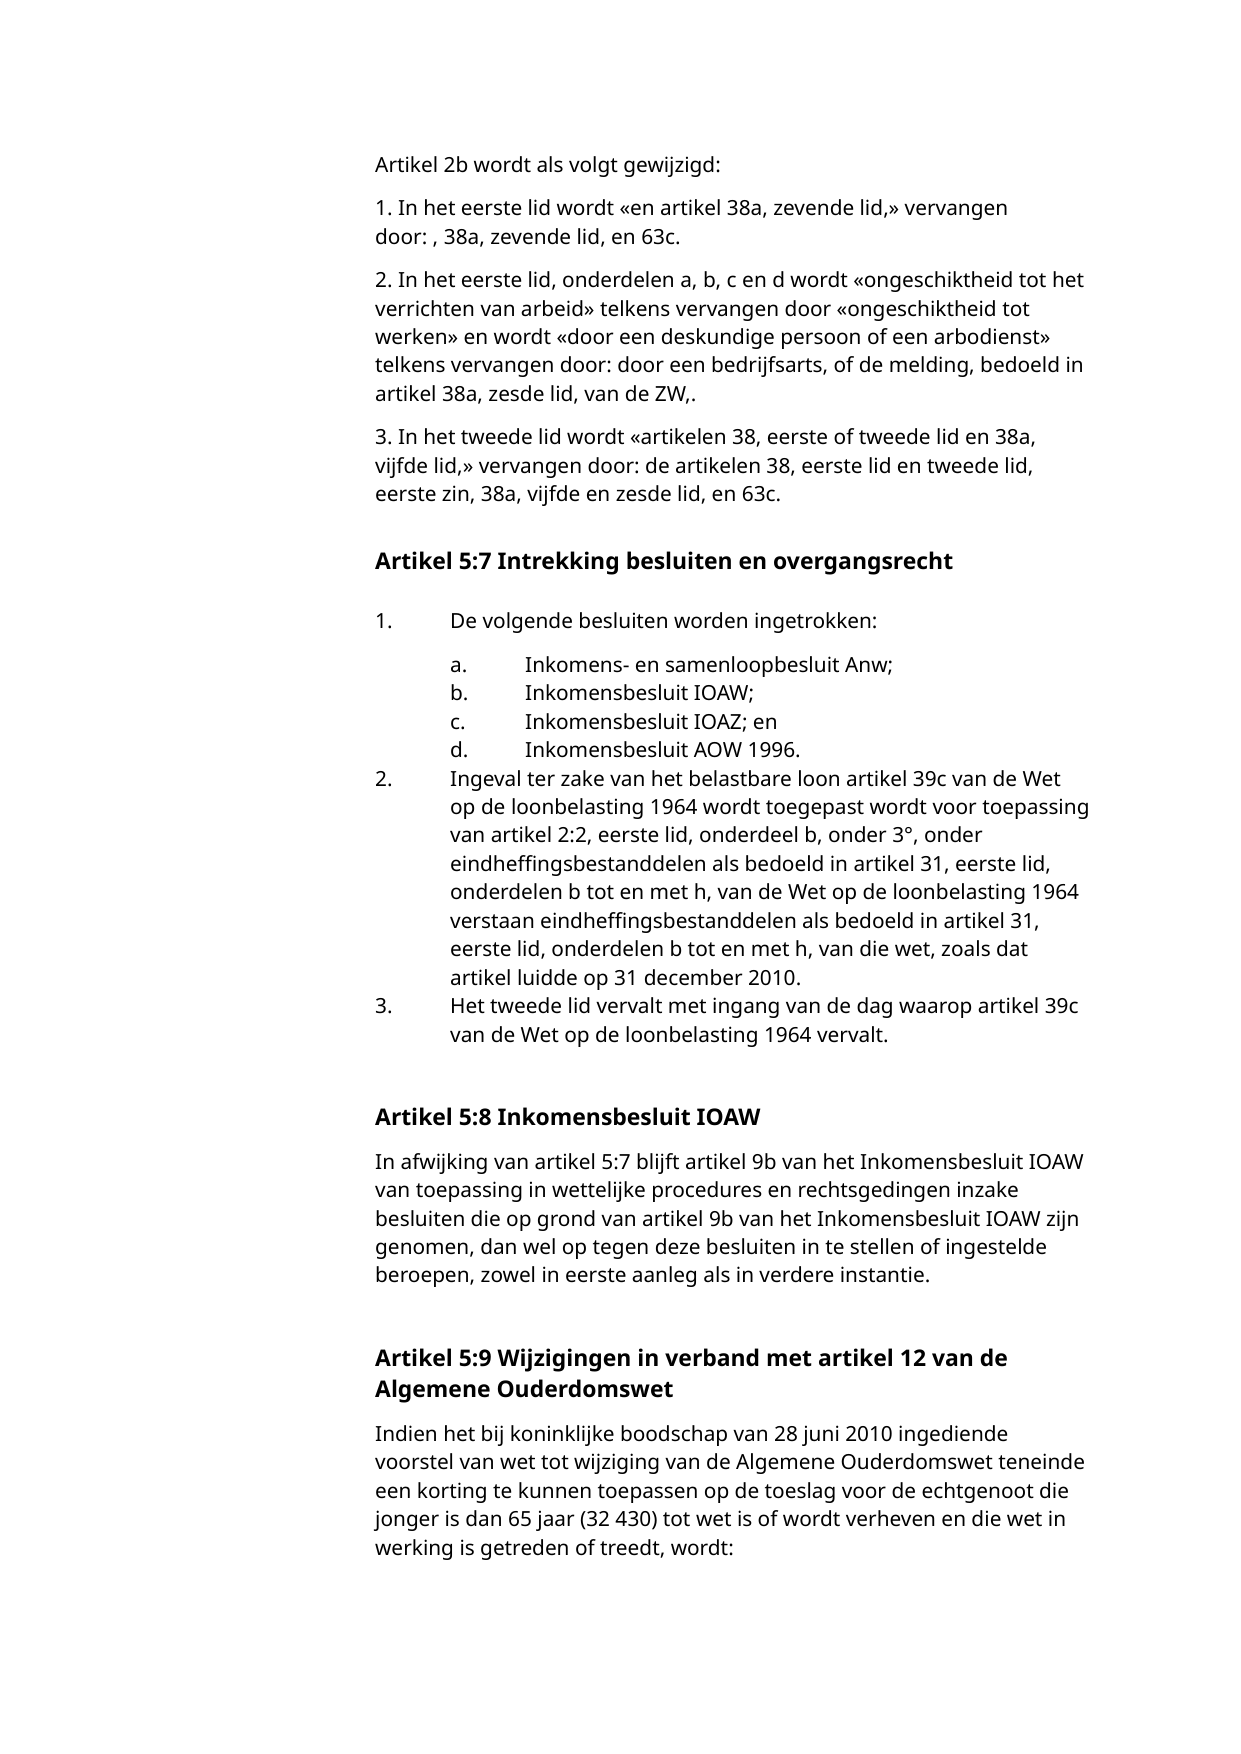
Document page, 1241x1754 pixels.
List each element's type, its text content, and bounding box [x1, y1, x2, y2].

list Inkomensbesluit AOW 1996. [450, 735, 1090, 764]
text In afwijking van artikel 5:7 blijft artikel 9b van het Inkomensbesluit IOAW van toepassing in wettelijke procedures en rechtsgedingen inzake besluiten die op grond van artikel 9b van het Inkomensbesluit IOAW zijn genomen, dan wel op tegen deze besluiten in te stellen of ingestelde beroepen, zowel in eerste aanleg als in verdere instantie. [375, 1147, 1090, 1289]
text Artikel 2b wordt als volgt gewijzigd: [375, 150, 1090, 178]
list Ingeval ter zake van het belastbare loon artikel 39c van de Wet op de loonbelasting 1964 wordt toegepast wordt voor toepassing van artikel 2:2, eerste lid, onderdeel b, onder 3°, onder eindheffingsbestanddelen als bedoeld in artikel 31, eerste lid, onderdelen b tot en met h, van de Wet op de loonbelasting 1964 verstaan eindheffingsbestanddelen als bedoeld in artikel 31, eerste lid, onderdelen b tot en met h, van die wet, zoals dat artikel luidde op 31 december 2010. [375, 764, 1090, 991]
text 1. In het eerste lid wordt «en artikel 38a, zevende lid,» vervangen door: , 38a, zevende lid, en 63c. [375, 193, 1090, 250]
list Inkomensbesluit IOAW; [450, 678, 1090, 707]
text 3. In het tweede lid wordt «artikelen 38, eerste of tweede lid en 38a, vijfde lid,» vervangen door: de artikelen 38, eerste lid en tweede lid, eerste zin, 38a, vijfde en zesde lid, en 63c. [375, 422, 1090, 508]
subtitle Artikel 5:9 Wijzigingen in verband met artikel 12 van de Algemene Ouderdomswet [375, 1342, 1090, 1404]
text Indien het bij koninklijke boodschap van 28 juni 2010 ingediende voorstel van wet tot wijziging van de Algemene Ouderdomswet teneinde een korting te kunnen toepassen op de toeslag voor de echtgenoot die jonger is dan 65 jaar (32 430) tot wet is of wordt verheven en die wet in werking is getreden of treedt, wordt: [375, 1419, 1090, 1561]
list De volgende besluiten worden ingetrokken: [375, 607, 1090, 635]
list Het tweede lid vervalt met ingang van de dag waarop artikel 39c van de Wet op de loonbelasting 1964 vervalt. [375, 991, 1090, 1048]
subtitle Artikel 5:7 Intrekking besluiten en overgangsrecht [375, 545, 1090, 577]
text 2. In het eerste lid, onderdelen a, b, c en d wordt «ongeschiktheid tot het verrichten van arbeid» telkens vervangen door «ongeschiktheid tot werken» en wordt «door een deskundige persoon of een arbodienst» telkens vervangen door: door een bedrijfsarts, of de melding, bedoeld in artikel 38a, zesde lid, van de ZW,. [375, 265, 1090, 407]
list Inkomensbesluit IOAZ; en [450, 707, 1090, 735]
list Inkomens- en samenloopbesluit Anw; [450, 650, 1090, 678]
subtitle Artikel 5:8 Inkomensbesluit IOAW [375, 1101, 1090, 1132]
